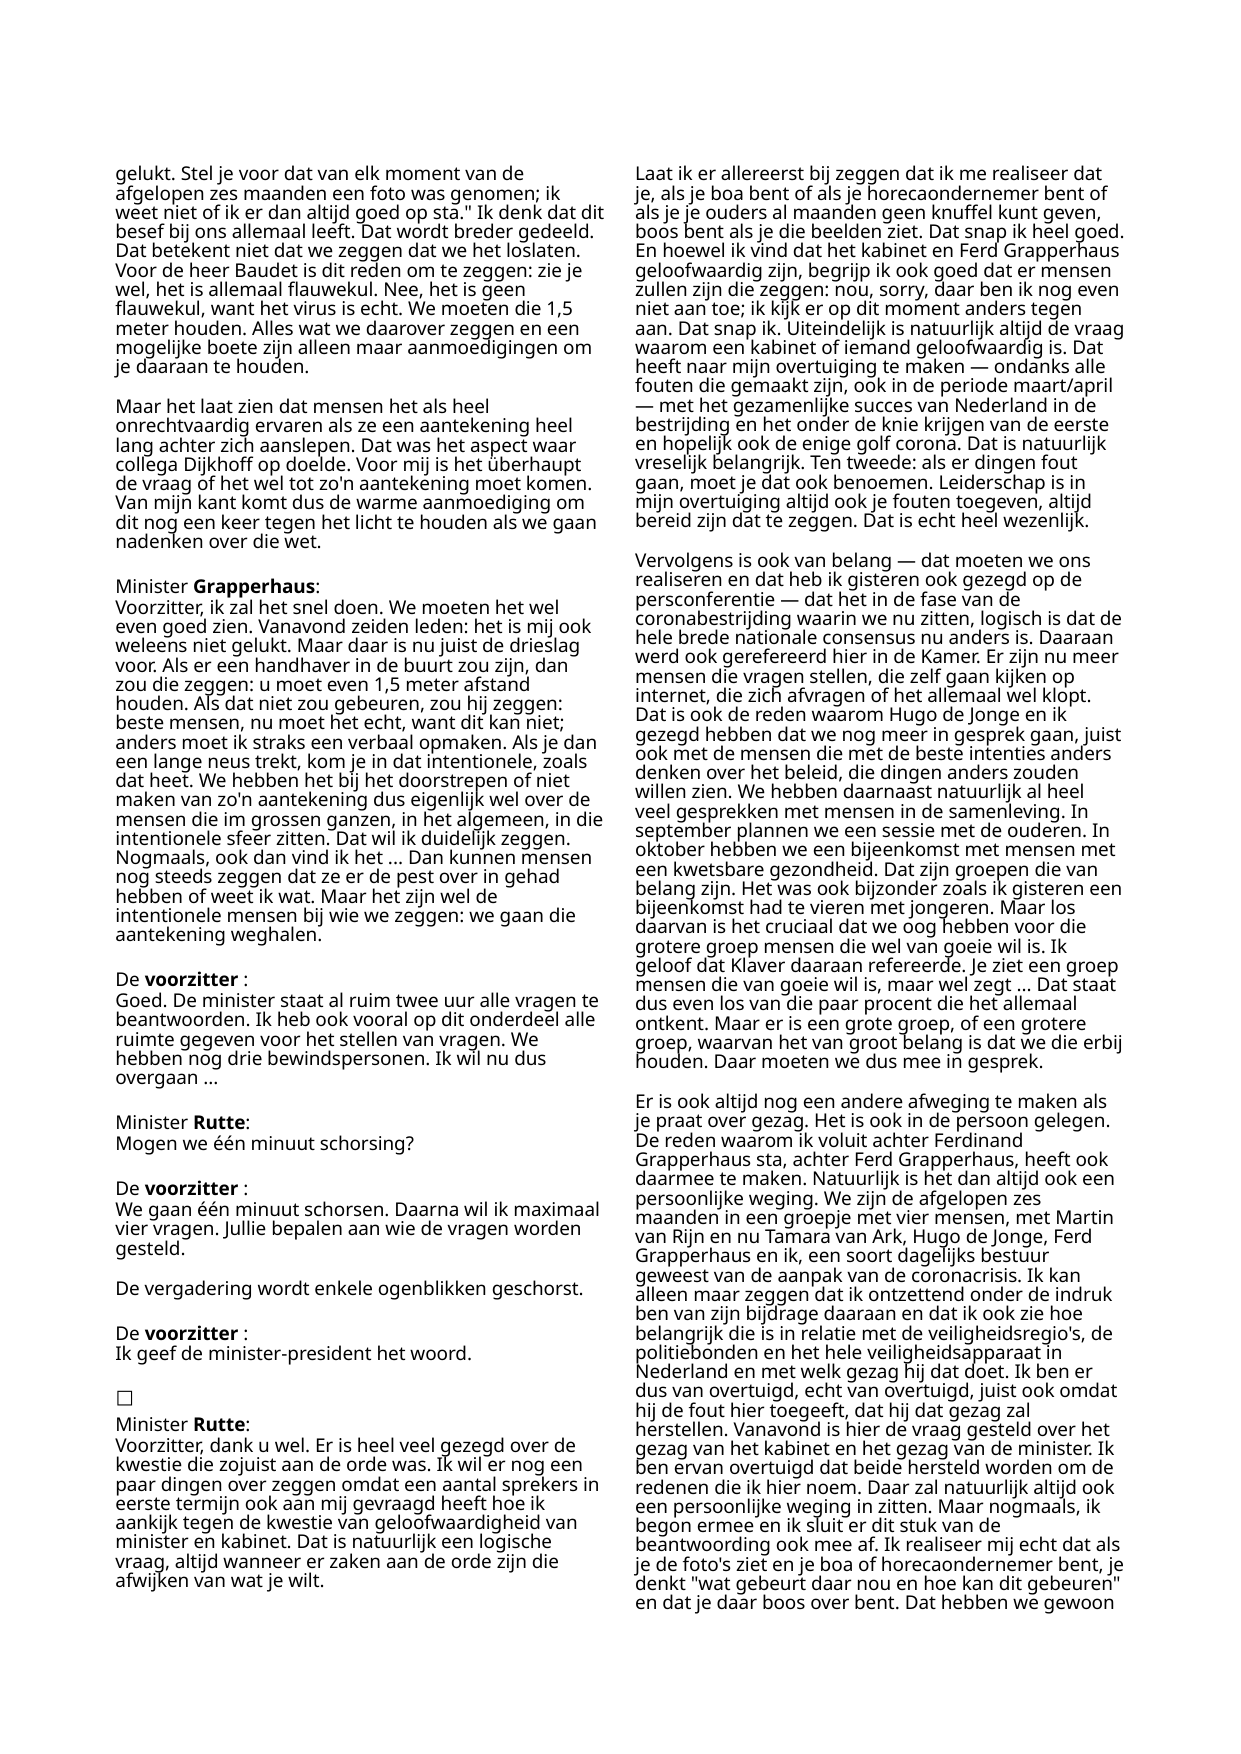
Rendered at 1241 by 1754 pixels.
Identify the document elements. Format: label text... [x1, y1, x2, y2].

text De voorzitter : [115, 966, 605, 992]
text Laat ik er allereerst bij zeggen dat ik me realiseer dat je, als je boa bent of als je horecaondernemer bent of als je je ouders al maanden geen knuffel kunt geven, boos bent als je die beelden ziet. Dat snap ik heel goed. En hoewel ik vind dat het kabinet en Ferd Grapperhaus geloofwaardig zijn, begrijp ik ook goed dat er mensen zullen zijn die zeggen: nou, sorry, daar ben ik nog even niet aan toe; ik kijk er op dit moment anders tegen aan. Dat snap ik. Uiteindelijk is natuurlijk altijd de vraag waarom een kabinet of iemand geloofwaardig is. Dat heeft naar mijn overtuiging te maken — ondanks alle fouten die gemaakt zijn, ook in de periode maart/april — met het gezamenlijke succes van Nederland in de bestrijding en het onder de knie krijgen van de eerste en hopelijk ook de enige golf corona. Dat is natuurlijk vreselijk belangrijk. Ten tweede: als er dingen fout gaan, moet je dat ook benoemen. Leiderschap is in mijn overtuiging altijd ook je fouten toegeven, altijd bereid zijn dat te zeggen. Dat is echt heel wezenlijk. [635, 165, 1125, 531]
text De voorzitter : [115, 1320, 605, 1345]
text Minister Rutte: [115, 1109, 605, 1135]
text We gaan één minuut schorsen. Daarna wil ik maximaal vier vragen. Jullie bepalen aan wie de vragen worden gesteld. [115, 1201, 605, 1259]
text ⬜ [115, 1386, 605, 1411]
text Voorzitter, ik zal het snel doen. We moeten het wel even goed zien. Vanavond zeiden leden: het is mij ook weleens niet gelukt. Maar daar is nu juist de drieslag voor. Als er een handhaver in de buurt zou zijn, dan zou die zeggen: u moet even 1,5 meter afstand houden. Als dat niet zou gebeuren, zou hij zeggen: beste mensen, nu moet het echt, want dit kan niet; anders moet ik straks een verbaal opmaken. Als je dan een lange neus trekt, kom je in dat intentionele, zoals dat heet. We hebben het bij het doorstrepen of niet maken van zo'n aantekening dus eigenlijk wel over de mensen die im grossen ganzen, in het algemeen, in die intentionele sfeer zitten. Dat wil ik duidelijk zeggen. Nogmaals, ook dan vind ik het ... Dan kunnen mensen nog steeds zeggen dat ze er de pest over in gehad hebben of weet ik wat. Maar het zijn wel de intentionele mensen bij wie we zeggen: we gaan die aantekening weghalen. [115, 599, 605, 946]
text gelukt. Stel je voor dat van elk moment van de afgelopen zes maanden een foto was genomen; ik weet niet of ik er dan altijd goed op sta." Ik denk dat dit besef bij ons allemaal leeft. Dat wordt breder gedeeld. Dat betekent niet dat we zeggen dat we het loslaten. Voor de heer Baudet is dit reden om te zeggen: zie je wel, het is allemaal flauwekul. Nee, het is geen flauwekul, want het virus is echt. We moeten die 1,5 meter houden. Alles wat we daarover zeggen en een mogelijke boete zijn alleen maar aanmoedigingen om je daaraan te houden. [115, 165, 605, 377]
text De vergadering wordt enkele ogenblikken geschorst. [115, 1279, 605, 1299]
text Vervolgens is ook van belang — dat moeten we ons realiseren en dat heb ik gisteren ook gezegd op de persconferentie — dat het in de fase van de coronabestrijding waarin we nu zitten, logisch is dat de hele brede nationale consensus nu anders is. Daaraan werd ook gerefereerd hier in de Kamer. Er zijn nu meer mensen die vragen stellen, die zelf gaan kijken op internet, die zich afvragen of het allemaal wel klopt. Dat is ook de reden waarom Hugo de Jonge en ik gezegd hebben dat we nog meer in gesprek gaan, juist ook met de mensen die met de beste intenties anders denken over het beleid, die dingen anders zouden willen zien. We hebben daarnaast natuurlijk al heel veel gesprekken met mensen in de samenleving. In september plannen we een sessie met de ouderen. In oktober hebben we een bijeenkomst met mensen met een kwetsbare gezondheid. Dat zijn groepen die van belang zijn. Het was ook bijzonder zoals ik gisteren een bijeenkomst had te vieren met jongeren. Maar los daarvan is het cruciaal dat we oog hebben voor die grotere groep mensen die wel van goeie wil is. Ik geloof dat Klaver daaraan refereerde. Je ziet een groep mensen die van goeie wil is, maar wel zegt ... Dat staat dus even los van die paar procent die het allemaal ontkent. Maar er is een grote groep, of een grotere groep, waarvan het van groot belang is dat we die erbij houden. Daar moeten we dus mee in gesprek. [635, 552, 1125, 1072]
text De voorzitter : [115, 1175, 605, 1201]
text Ik geef de minister-president het woord. [115, 1345, 605, 1365]
text Er is ook altijd nog een andere afweging te maken als je praat over gezag. Het is ook in de persoon gelegen. De reden waarom ik voluit achter Ferdinand Grapperhaus sta, achter Ferd Grapperhaus, heeft ook daarmee te maken. Natuurlijk is het dan altijd ook een persoonlijke weging. We zijn de afgelopen zes maanden in een groepje met vier mensen, met Martin van Rijn en nu Tamara van Ark, Hugo de Jonge, Ferd Grapperhaus en ik, een soort dagelijks bestuur geweest van de aanpak van de coronacrisis. Ik kan alleen maar zeggen dat ik ontzettend onder de indruk ben van zijn bijdrage daaraan en dat ik ook zie hoe belangrijk die is in relatie met de veiligheidsregio's, de politiebonden en het hele veiligheidsapparaat in Nederland en met welk gezag hij dat doet. Ik ben er dus van overtuigd, echt van overtuigd, juist ook omdat hij de fout hier toegeeft, dat hij dat gezag zal herstellen. Vanavond is hier de vraag gesteld over het gezag van het kabinet en het gezag van de minister. Ik ben ervan overtuigd dat beide hersteld worden om de redenen die ik hier noem. Daar zal natuurlijk altijd ook een persoonlijke weging in zitten. Maar nogmaals, ik begon ermee en ik sluit er dit stuk van de beantwoording ook mee af. Ik realiseer mij echt dat als je de foto's ziet en je boa of horecaondernemer bent, je denkt "wat gebeurt daar nou en hoe kan dit gebeuren" en dat je daar boos over bent. Dat hebben we gewoon [635, 1093, 1125, 1613]
text Maar het laat zien dat mensen het als heel onrechtvaardig ervaren als ze een aantekening heel lang achter zich aanslepen. Dat was het aspect waar collega Dijkhoff op doelde. Voor mij is het überhaupt de vraag of het wel tot zo'n aantekening moet komen. Van mijn kant komt dus de warme aanmoediging om dit nog een keer tegen het licht te houden als we gaan nadenken over die wet. [115, 398, 605, 552]
text Minister Rutte: [115, 1411, 605, 1437]
text Voorzitter, dank u wel. Er is heel veel gezegd over de kwestie die zojuist aan de orde was. Ik wil er nog een paar dingen over zeggen omdat een aantal sprekers in eerste termijn ook aan mij gevraagd heeft hoe ik aankijk tegen de kwestie van geloofwaardigheid van minister en kabinet. Dat is natuurlijk een logische vraag, altijd wanneer er zaken aan de orde zijn die afwijken van wat je wilt. [115, 1437, 605, 1591]
text Minister Grapperhaus: [115, 573, 605, 599]
text Mogen we één minuut schorsing? [115, 1135, 605, 1154]
text Goed. De minister staat al ruim twee uur alle vragen te beantwoorden. Ik heb ook vooral op dit onderdeel alle ruimte gegeven voor het stellen van vragen. We hebben nog drie bewindspersonen. Ik wil nu dus overgaan ... [115, 992, 605, 1088]
